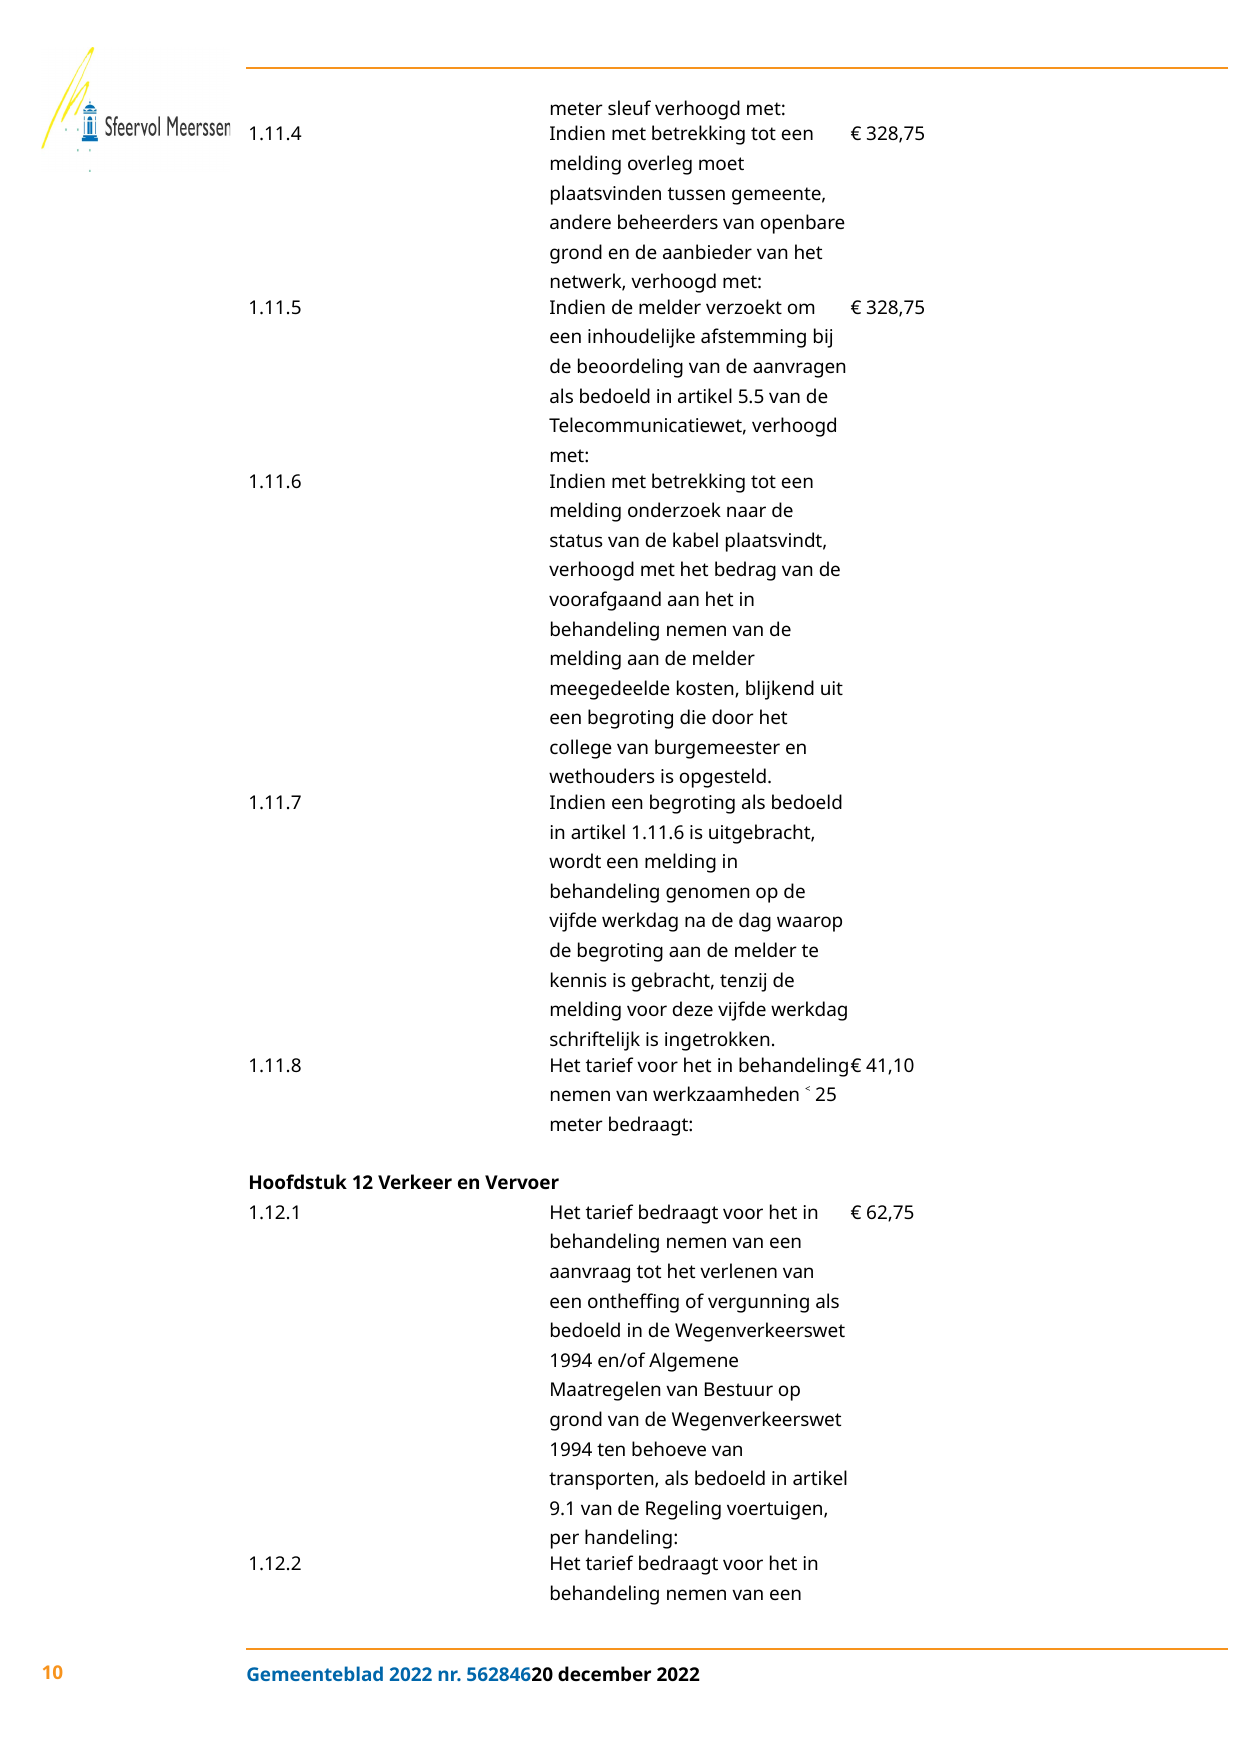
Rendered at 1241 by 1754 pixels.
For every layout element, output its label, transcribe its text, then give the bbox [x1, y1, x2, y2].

table_cell € 328,75 [850, 294, 1152, 468]
table_cell 1.11.7 [248, 789, 549, 1052]
table_cell € 328,75 [850, 121, 1152, 294]
table_cell 1.11.4 [248, 121, 549, 294]
table_header Het tarief bedraagt voor het in behandeling nemen van een aanvraag tot het verlenen van een ontheffing of vergunning als bedoeld in de Wegenverkeerswet 1994 en/of Algemene Maatregelen van Bestuur op grond van de Wegenverkeerswet 1994 ten behoeve van transporten, als bedoeld in artikel 9.1 van de Regeling voertuigen, per handeling: [549, 1199, 850, 1550]
table_cell € 41,10 [850, 1052, 1152, 1137]
text Hoofdstuk 12 Verkeer en Vervoer [248, 1169, 1152, 1195]
table_cell 1.12.2 [248, 1550, 549, 1606]
table_cell meter sleuf verhoogd met: [549, 95, 850, 121]
table_cell Indien met betrekking tot een melding onderzoek naar de status van de kabel plaatsvindt, verhoogd met het bedrag van de voorafgaand aan het in behandeling nemen van de melding aan de melder meegedeelde kosten, blijkend uit een begroting die door het college van burgemeester en wethouders is opgesteld. [549, 468, 850, 789]
table_cell 1.11.5 [248, 294, 549, 468]
table_cell Indien de melder verzoekt om een inhoudelijke afstemming bij de beoordeling van de aanvragen als bedoeld in artikel 5.5 van de Telecommunicatiewet, verhoogd met: [549, 294, 850, 468]
table_cell Het tarief voor het in behandeling nemen van werkzaamheden ˂ 25 meter bedraagt: [549, 1052, 850, 1137]
table_cell [850, 1550, 1152, 1606]
table_cell Indien met betrekking tot een melding overleg moet plaatsvinden tussen gemeente, andere beheerders van openbare grond en de aanbieder van het netwerk, verhoogd met: [549, 121, 850, 294]
picture [41, 47, 231, 172]
table_cell [850, 95, 1152, 121]
table_cell 1.11.8 [248, 1052, 549, 1137]
table_header 1.12.1 [248, 1199, 549, 1550]
table_cell Indien een begroting als bedoeld in artikel 1.11.6 is uitgebracht, wordt een melding in behandeling genomen op de vijfde werkdag na de dag waarop de begroting aan de melder te kennis is gebracht, tenzij de melding voor deze vijfde werkdag schriftelijk is ingetrokken. [549, 789, 850, 1052]
table_cell [850, 789, 1152, 1052]
table_header € 62,75 [850, 1199, 1152, 1550]
table_cell [248, 95, 549, 121]
table_cell Het tarief bedraagt voor het in behandeling nemen van een [549, 1550, 850, 1606]
table_cell [850, 468, 1152, 789]
table_cell 1.11.6 [248, 468, 549, 789]
